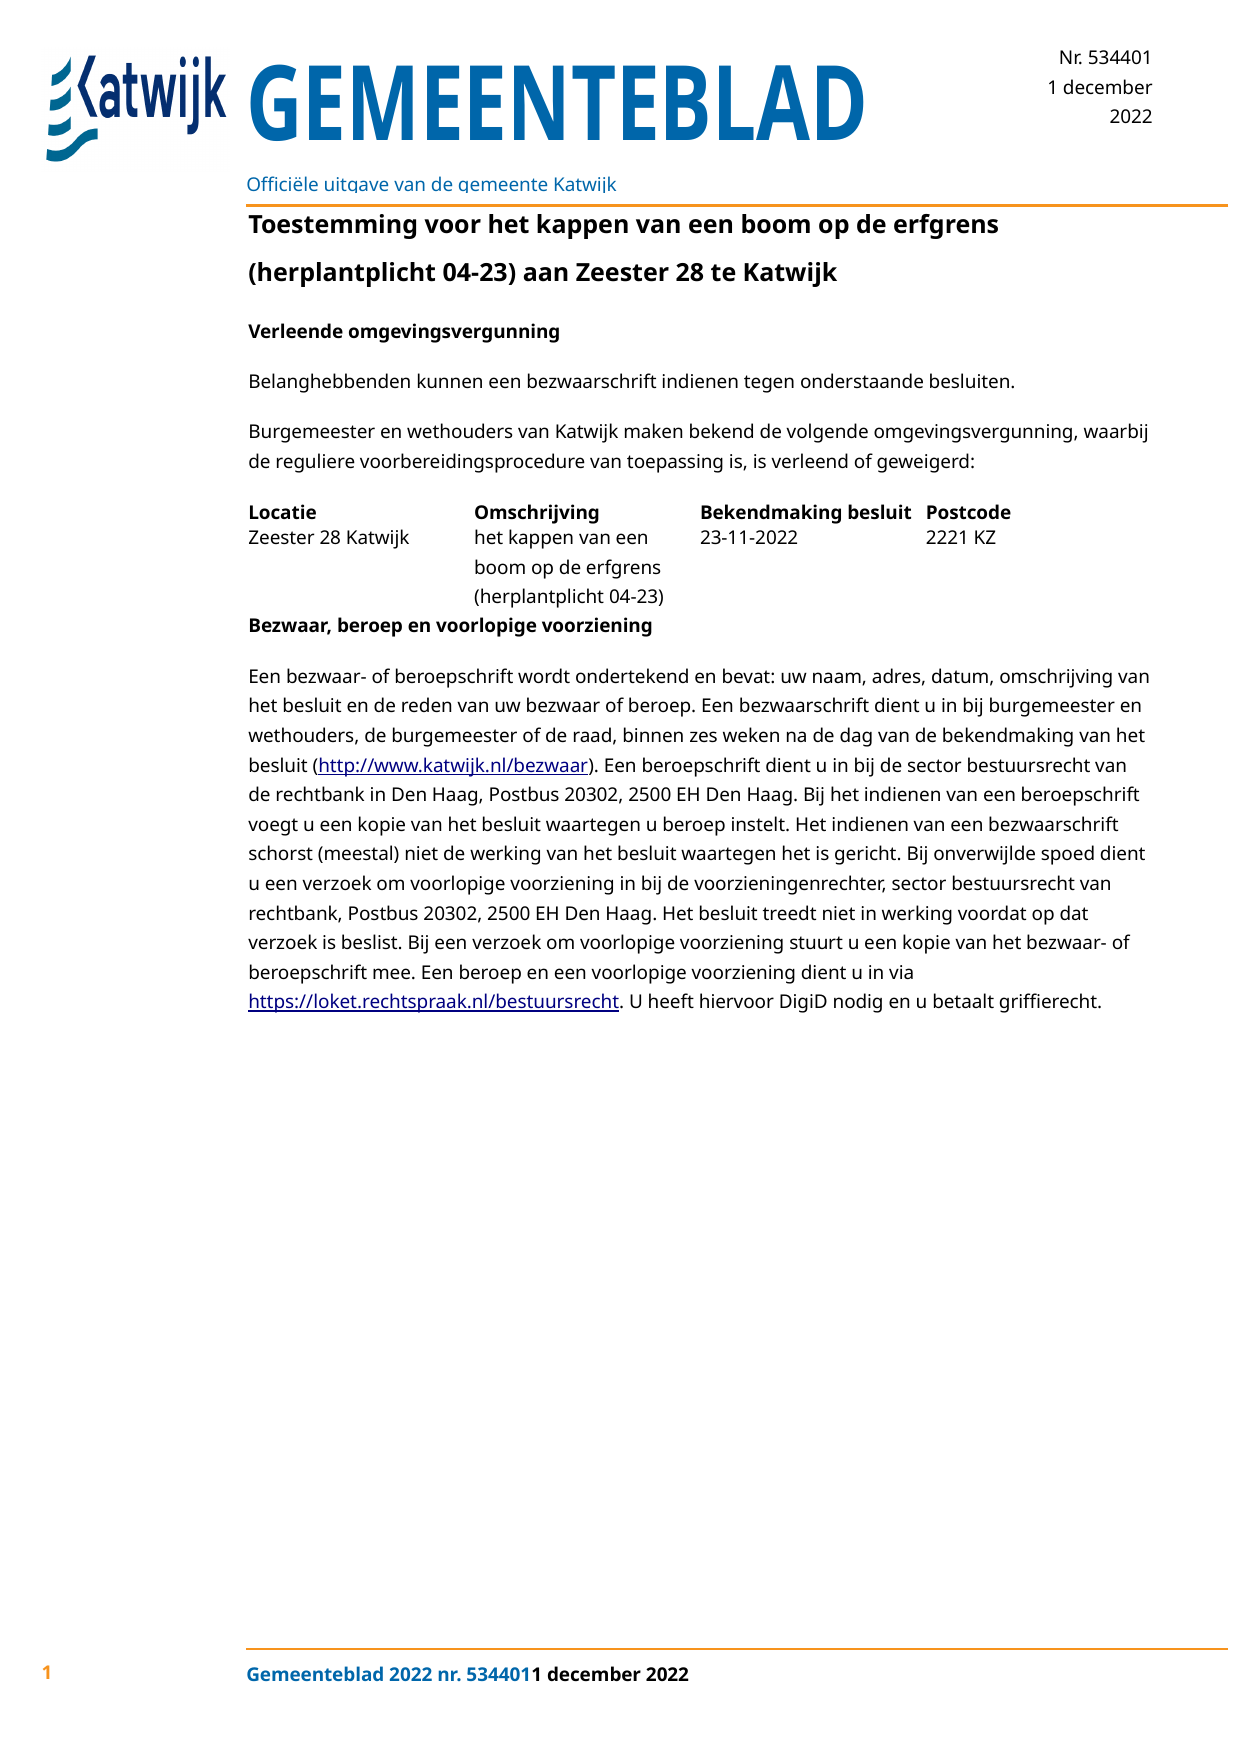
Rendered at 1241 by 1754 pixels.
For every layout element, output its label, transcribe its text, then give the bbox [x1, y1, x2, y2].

text Burgemeester en wethouders van Katwijk maken bekend de volgende omgevingsvergunning, waarbij de reguliere voorbereidingsprocedure van toepassing is, is verleend of geweigerd: [248, 419, 1152, 474]
table_cell Zeester 28 Katwijk [248, 525, 474, 609]
text Belanghebbenden kunnen een bezwaarschrift indienen tegen onderstaande besluiten. [248, 368, 1152, 394]
table_header Bekendmaking besluit [700, 499, 926, 524]
text Verleende omgevingsvergunning [248, 318, 1152, 344]
table_header Postcode [926, 499, 1152, 524]
text Bezwaar, beroep en voorlopige voorziening [248, 613, 1152, 638]
table_cell 23-11-2022 [700, 525, 926, 609]
picture [41, 47, 231, 172]
table_cell het kappen van een boom op de erfgrens (herplantplicht 04-23) [474, 525, 700, 609]
text Een bezwaar- of beroepschrift wordt ondertekend en bevat: uw naam, adres, datum, omschrijving van het besluit en de reden van uw bezwaar of beroep. Een bezwaarschrift dient u in bij burgemeester en wethouders, de burgemeester of de raad, binnen zes weken na de dag van de bekendmaking van het besluit (http://www.katwijk.nl/bezwaar). Een beroepschrift dient u in bij de sector bestuursrecht van de rechtbank in Den Haag, Postbus 20302, 2500 EH Den Haag. Bij het indienen van een beroepschrift voegt u een kopie van het besluit waartegen u beroep instelt. Het indienen van een bezwaarschrift schorst (meestal) niet de werking van het besluit waartegen het is gericht. Bij onverwijlde spoed dient u een verzoek om voorlopige voorziening in bij de voorzieningenrechter, sector bestuursrecht van rechtbank, Postbus 20302, 2500 EH Den Haag. Het besluit treedt niet in werking voordat op dat verzoek is beslist. Bij een verzoek om voorlopige voorziening stuurt u een kopie van het bezwaar- of beroepschrift mee. Een beroep en een voorlopige voorziening dient u in via https://loket.rechtspraak.nl/bestuursrecht. U heeft hiervoor DigiD nodig en u betaalt griffierecht. [248, 663, 1152, 1014]
table_cell 2221 KZ [926, 525, 1152, 609]
table_header Omschrijving [474, 499, 700, 524]
text Toestemming voor het kappen van een boom op de erfgrens (herplantplicht 04-23) aan Zeester 28 te Katwijk [248, 207, 1152, 288]
table_header Locatie [248, 499, 474, 524]
